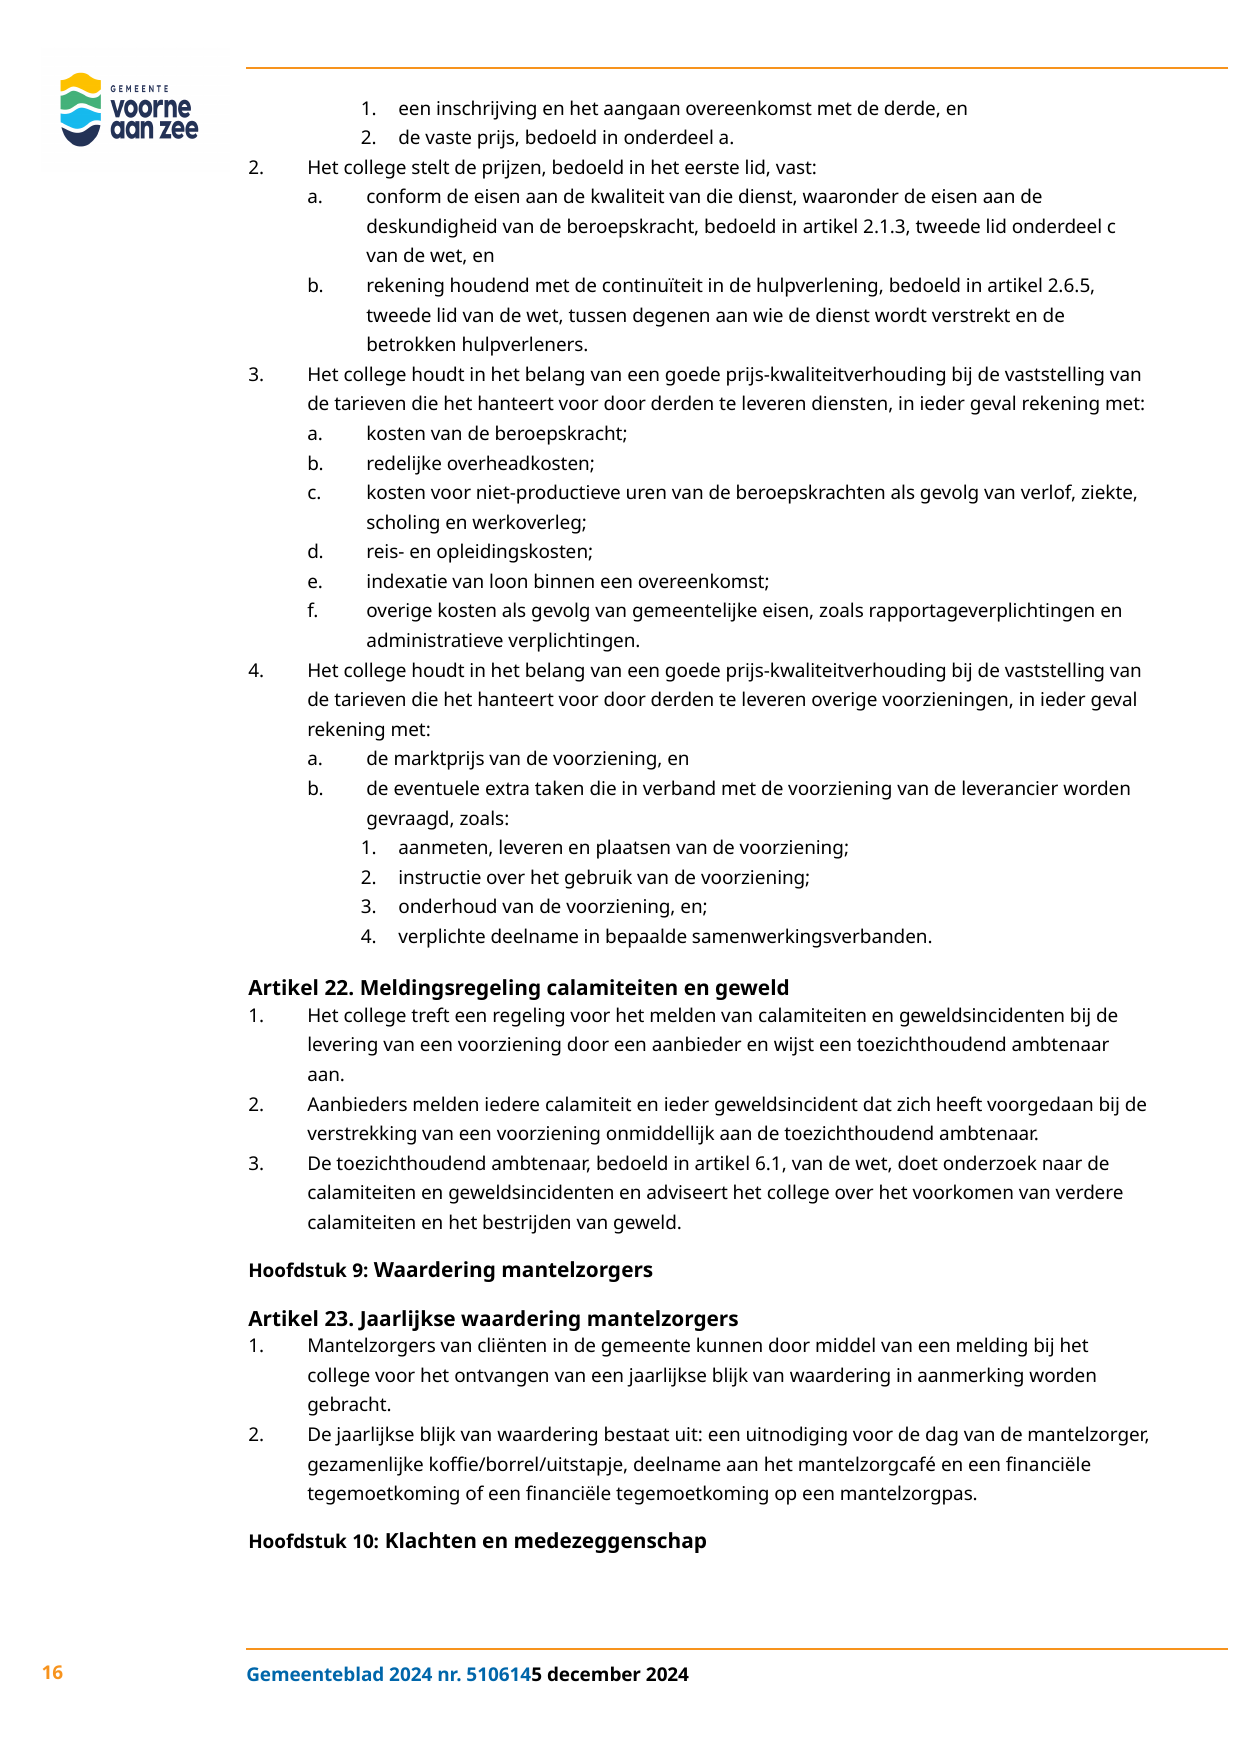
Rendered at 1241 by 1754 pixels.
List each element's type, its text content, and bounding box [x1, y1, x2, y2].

list redelijke overheadkosten; [307, 450, 1152, 476]
list indexatie van loon binnen een overeenkomst; [307, 568, 1152, 594]
list De toezichthoudend ambtenaar, bedoeld in artikel 6.1, van de wet, doet onderzoek naar de calamiteiten en geweldsincidenten en adviseert het college over het voorkomen van verdere calamiteiten en het bestrijden van geweld. [248, 1150, 1152, 1235]
list Mantelzorgers van cliënten in de gemeente kunnen door middel van een melding bij het college voor het ontvangen van een jaarlijkse blijk van waardering in aanmerking worden gebracht. [248, 1332, 1152, 1417]
list Het college houdt in het belang van een goede prijs-kwaliteitverhouding bij de vaststelling van de tarieven die het hanteert voor door derden te leveren diensten, in ieder geval rekening met: [248, 361, 1152, 416]
list instructie over het gebruik van de voorziening; [361, 864, 1152, 890]
text Hoofdstuk 10: Klachten en medezeggenschap [248, 1526, 1152, 1554]
picture [41, 47, 231, 172]
list kosten voor niet-productieve uren van de beroepskrachten als gevolg van verlof, ziekte, scholing en werkoverleg; [307, 479, 1152, 535]
text Hoofdstuk 9: Waardering mantelzorgers [248, 1255, 1152, 1283]
text Artikel 22. Meldingsregeling calamiteiten en geweld [248, 973, 1152, 1002]
list aanmeten, leveren en plaatsen van de voorziening; [361, 834, 1152, 860]
list de eventuele extra taken die in verband met de voorziening van de leverancier worden gevraagd, zoals: [307, 775, 1152, 831]
list een inschrijving en het aangaan overeenkomst met de derde, en [361, 95, 1152, 121]
list de marktprijs van de voorziening, en [307, 746, 1152, 771]
list conform de eisen aan de kwaliteit van die dienst, waaronder de eisen aan de deskundigheid van de beroepskracht, bedoeld in artikel 2.1.3, tweede lid onderdeel c van de wet, en [307, 183, 1152, 268]
list Het college treft een regeling voor het melden van calamiteiten en geweldsincidenten bij de levering van een voorziening door een aanbieder en wijst een toezichthoudend ambtenaar aan. [248, 1002, 1152, 1087]
list rekening houdend met de continuïteit in de hulpverlening, bedoeld in artikel 2.6.5, tweede lid van de wet, tussen degenen aan wie de dienst wordt verstrekt en de betrokken hulpverleners. [307, 272, 1152, 357]
list Het college stelt de prijzen, bedoeld in het eerste lid, vast: [248, 154, 1152, 180]
list overige kosten als gevolg van gemeentelijke eisen, zoals rapportageverplichtingen en administratieve verplichtingen. [307, 598, 1152, 653]
list Aanbieders melden iedere calamiteit en ieder geweldsincident dat zich heeft voorgedaan bij de verstrekking van een voorziening onmiddellijk aan de toezichthoudend ambtenaar. [248, 1091, 1152, 1146]
list verplichte deelname in bepaalde samenwerkingsverbanden. [361, 923, 1152, 949]
list onderhoud van de voorziening, en; [361, 893, 1152, 919]
list reis- en opleidingskosten; [307, 538, 1152, 564]
list Het college houdt in het belang van een goede prijs-kwaliteitverhouding bij de vaststelling van de tarieven die het hanteert voor door derden te leveren overige voorzieningen, in ieder geval rekening met: [248, 657, 1152, 742]
list kosten van de beroepskracht; [307, 420, 1152, 446]
list De jaarlijkse blijk van waardering bestaat uit: een uitnodiging voor de dag van de mantelzorger, gezamenlijke koffie/borrel/uitstapje, deelname aan het mantelzorgcafé en een financiële tegemoetkoming of een financiële tegemoetkoming op een mantelzorgpas. [248, 1421, 1152, 1506]
list de vaste prijs, bedoeld in onderdeel a. [361, 124, 1152, 150]
text Artikel 23. Jaarlijkse waardering mantelzorgers [248, 1304, 1152, 1332]
